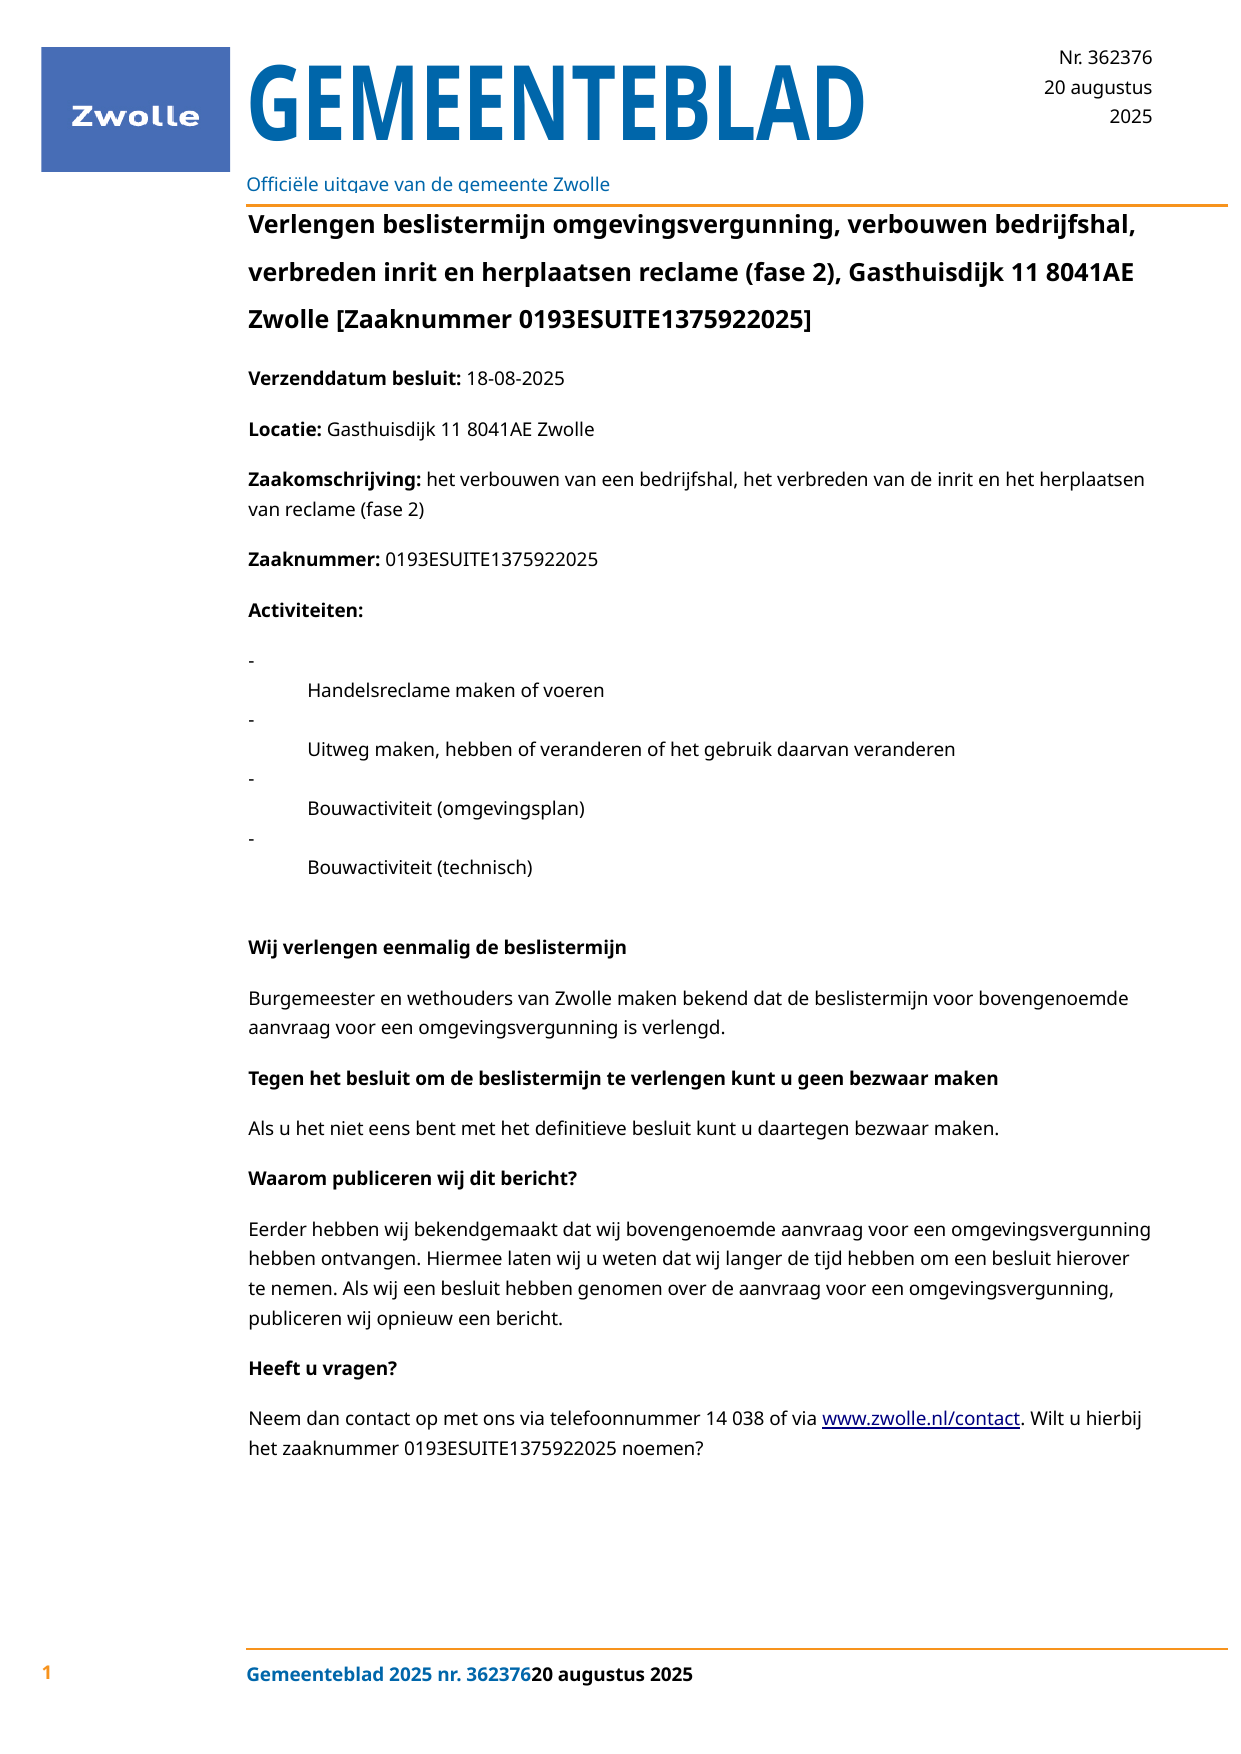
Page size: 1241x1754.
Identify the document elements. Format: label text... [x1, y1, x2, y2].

text Tegen het besluit om de beslistermijn te verlengen kunt u geen bezwaar maken [248, 1065, 1152, 1090]
text Burgemeester en wethouders van Zwolle maken bekend dat de beslistermijn voor bovengenoemde aanvraag voor een omgevingsvergunning is verlengd. [248, 985, 1152, 1040]
text Heeft u vragen? [248, 1355, 1152, 1381]
text Als u het niet eens bent met het definitieve besluit kunt u daartegen bezwaar maken. [248, 1115, 1152, 1141]
text Activiteiten: [248, 597, 1152, 622]
text Verzenddatum besluit: 18-08-2025 [248, 366, 1152, 391]
list Handelsreclame maken of voeren [248, 677, 1152, 702]
text Zaaknummer: 0193ESUITE1375922025 [248, 546, 1152, 572]
text Verlengen beslistermijn omgevingsvergunning, verbouwen bedrijfshal, verbreden inrit en herplaatsen reclame (fase 2), Gasthuisdijk 11 8041AE Zwolle [Zaaknummer 0193ESUITE1375922025] [248, 207, 1152, 336]
text Eerder hebben wij bekendgemaakt dat wij bovengenoemde aanvraag voor een omgevingsvergunning hebben ontvangen. Hiermee laten wij u weten dat wij langer de tijd hebben om een besluit hierover te nemen. Als wij een besluit hebben genomen over de aanvraag voor een omgevingsvergunning, publiceren wij opnieuw een bericht. [248, 1216, 1152, 1330]
list Uitweg maken, hebben of veranderen of het gebruik daarvan veranderen [248, 736, 1152, 762]
text Zaakomschrijving: het verbouwen van een bedrijfshal, het verbreden van de inrit en het herplaatsen van reclame (fase 2) [248, 466, 1152, 522]
text Waarom publiceren wij dit bericht? [248, 1166, 1152, 1191]
text Locatie: Gasthuisdijk 11 8041AE Zwolle [248, 416, 1152, 442]
text Wij verlengen eenmalig de beslistermijn [248, 934, 1152, 960]
list Bouwactiviteit (technisch) [248, 854, 1152, 880]
text Neem dan contact op met ons via telefoonnummer 14 038 of via www.zwolle.nl/contact. Wilt u hierbij het zaaknummer 0193ESUITE1375922025 noemen? [248, 1406, 1152, 1461]
picture [41, 47, 231, 172]
list Bouwactiviteit (omgevingsplan) [248, 795, 1152, 821]
